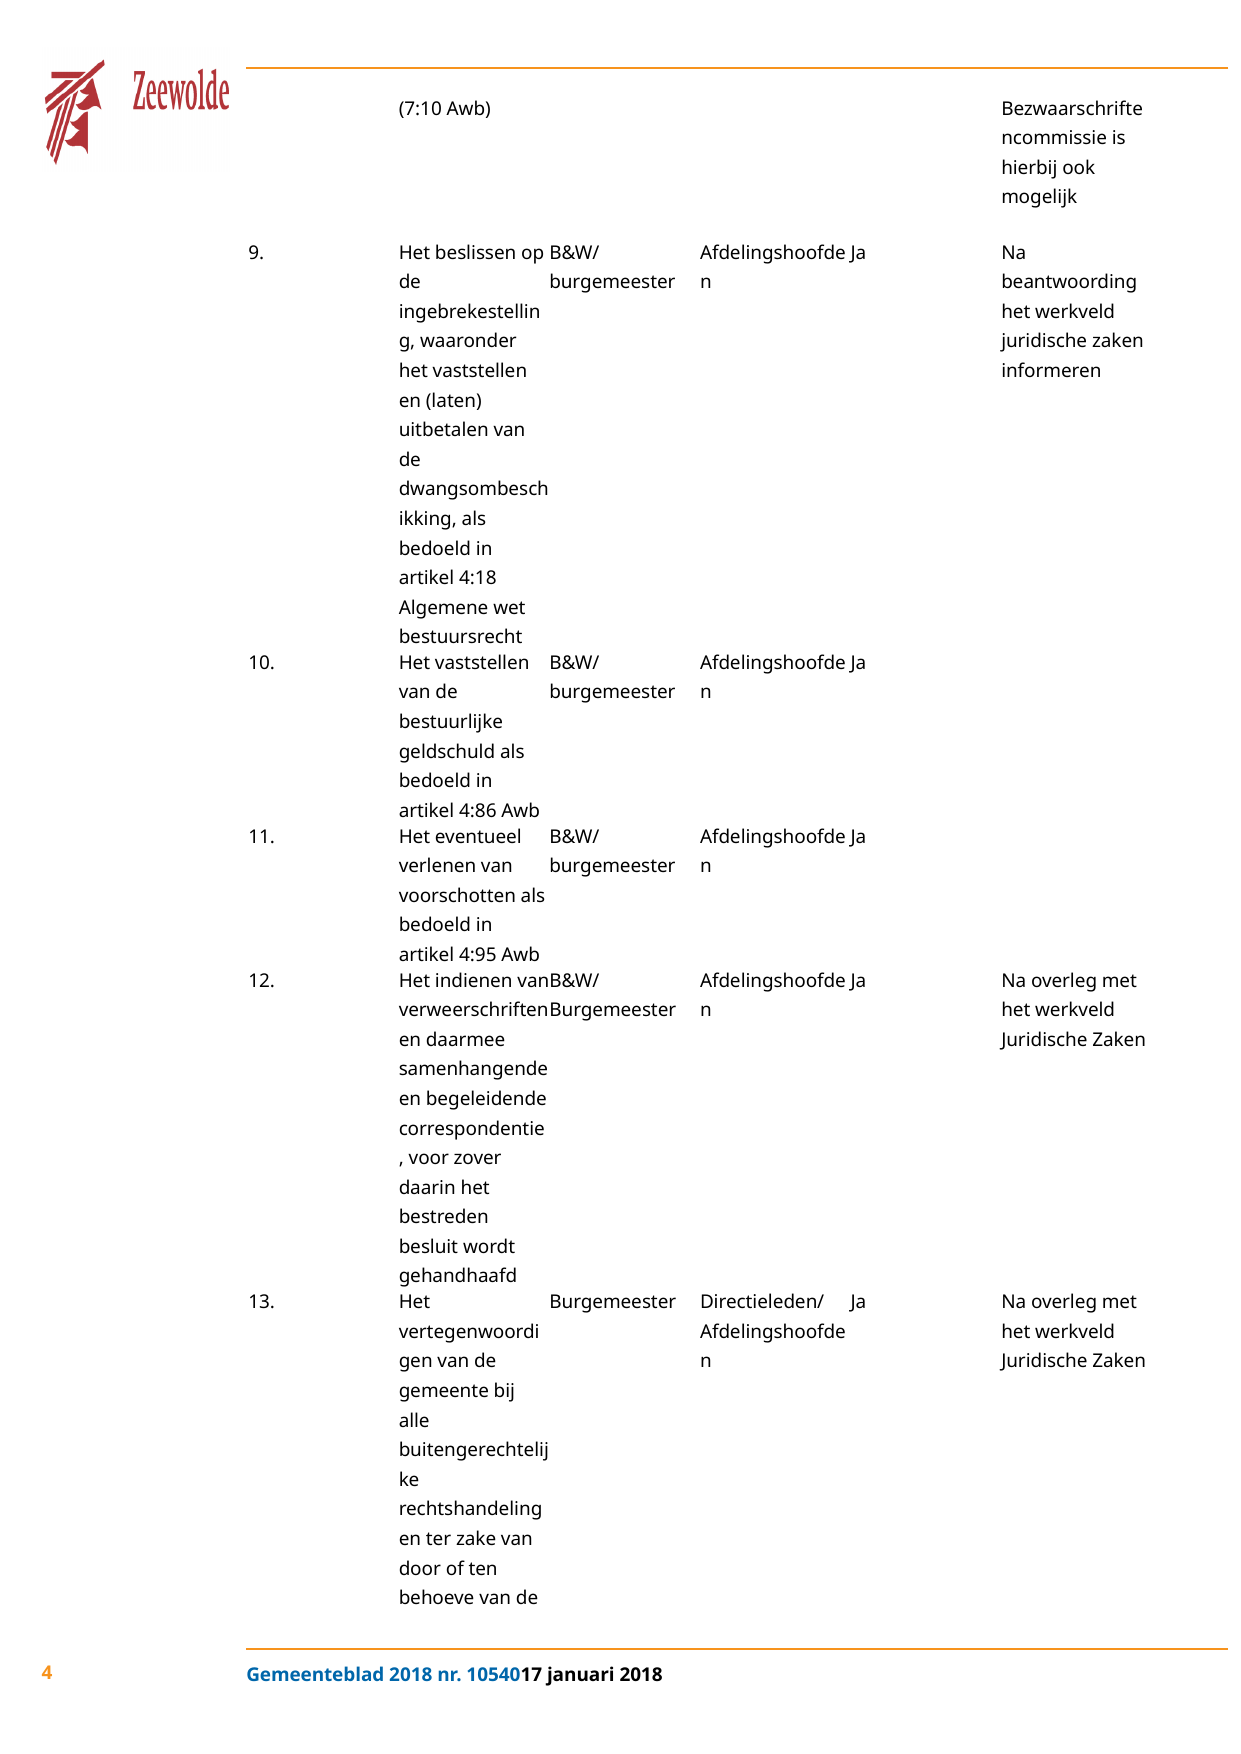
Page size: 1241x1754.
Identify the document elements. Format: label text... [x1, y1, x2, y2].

table_cell Burgemeester [549, 1289, 700, 1610]
table_cell [1001, 823, 1152, 967]
table_cell (7:10 Awb) [399, 95, 549, 239]
table_cell Na beantwoording het werkveld juridische zaken informeren [1001, 239, 1152, 649]
table_cell [700, 95, 850, 239]
table_cell Het vertegenwoordigen van de gemeente bij alle buitengerechtelijke rechtshandelingen ter zake van door of ten behoeve van de [399, 1289, 549, 1610]
table_cell Ja [850, 1289, 1001, 1610]
table_cell Het vaststellen van de bestuurlijke geldschuld als bedoeld in artikel 4:86 Awb [399, 649, 549, 823]
table_cell [248, 823, 398, 967]
table_cell [1001, 649, 1152, 823]
table_cell Afdelingshoofden [700, 967, 850, 1288]
table_cell Ja [850, 239, 1001, 649]
table_cell Het eventueel verlenen van voorschotten als bedoeld in artikel 4:95 Awb [399, 823, 549, 967]
table_cell Na overleg met het werkveld Juridische Zaken [1001, 967, 1152, 1288]
table_cell Ja [850, 823, 1001, 967]
picture [41, 47, 231, 172]
table_cell [248, 649, 398, 823]
table_cell Directieleden/ Afdelingshoofden [700, 1289, 850, 1610]
table_cell Bezwaarschriftencommissie is hierbij ook mogelijk [1001, 95, 1152, 239]
table_cell Afdelingshoofden [700, 823, 850, 967]
table_cell Afdelingshoofden [700, 649, 850, 823]
table_cell Het indienen van verweerschriften en daarmee samenhangende en begeleidende correspondentie, voor zover daarin het bestreden besluit wordt gehandhaafd [399, 967, 549, 1288]
table_cell Na overleg met het werkveld Juridische Zaken [1001, 1289, 1152, 1610]
table_cell [850, 95, 1001, 239]
table_cell [248, 967, 398, 1288]
table_cell [248, 95, 398, 239]
table_cell B&W/ burgemeester [549, 823, 700, 967]
table_cell B&W/ Burgemeester [549, 967, 700, 1288]
table_cell [549, 95, 700, 239]
table_cell Afdelingshoofden [700, 239, 850, 649]
table_cell Ja [850, 649, 1001, 823]
table_cell Ja [850, 967, 1001, 1288]
table_cell [248, 239, 398, 649]
table_cell [248, 1289, 398, 1610]
table_cell B&W/ burgemeester [549, 649, 700, 823]
table_cell B&W/ burgemeester [549, 239, 700, 649]
table_cell Het beslissen op de ingebrekestelling, waaronder het vaststellen en (laten) uitbetalen van de dwangsombeschikking, als bedoeld in artikel 4:18 Algemene wet bestuursrecht [399, 239, 549, 649]
